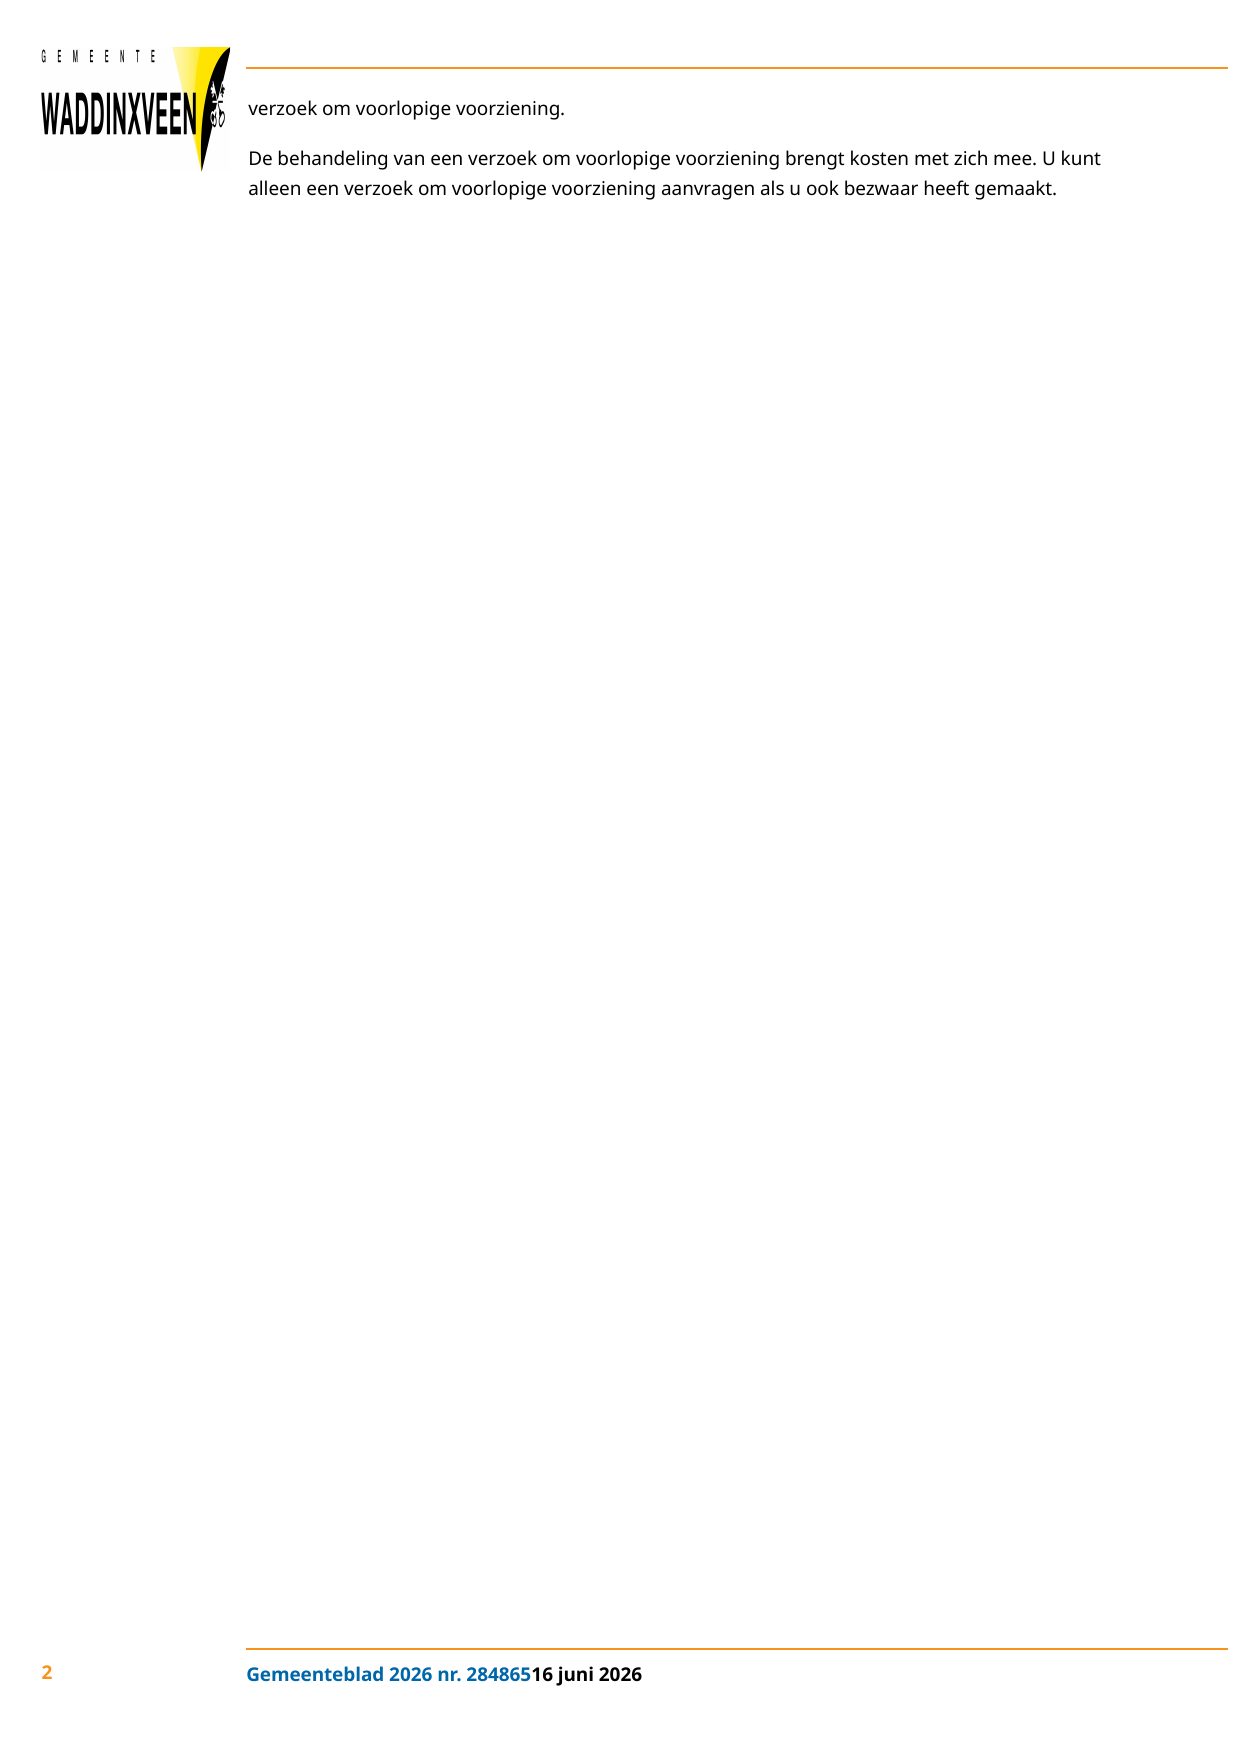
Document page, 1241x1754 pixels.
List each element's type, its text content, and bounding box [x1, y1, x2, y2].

text verzoek om voorlopige voorziening. [248, 95, 1152, 121]
text De behandeling van een verzoek om voorlopige voorziening brengt kosten met zich mee. U kunt alleen een verzoek om voorlopige voorziening aanvragen als u ook bezwaar heeft gemaakt. [248, 145, 1152, 201]
picture [41, 47, 231, 172]
